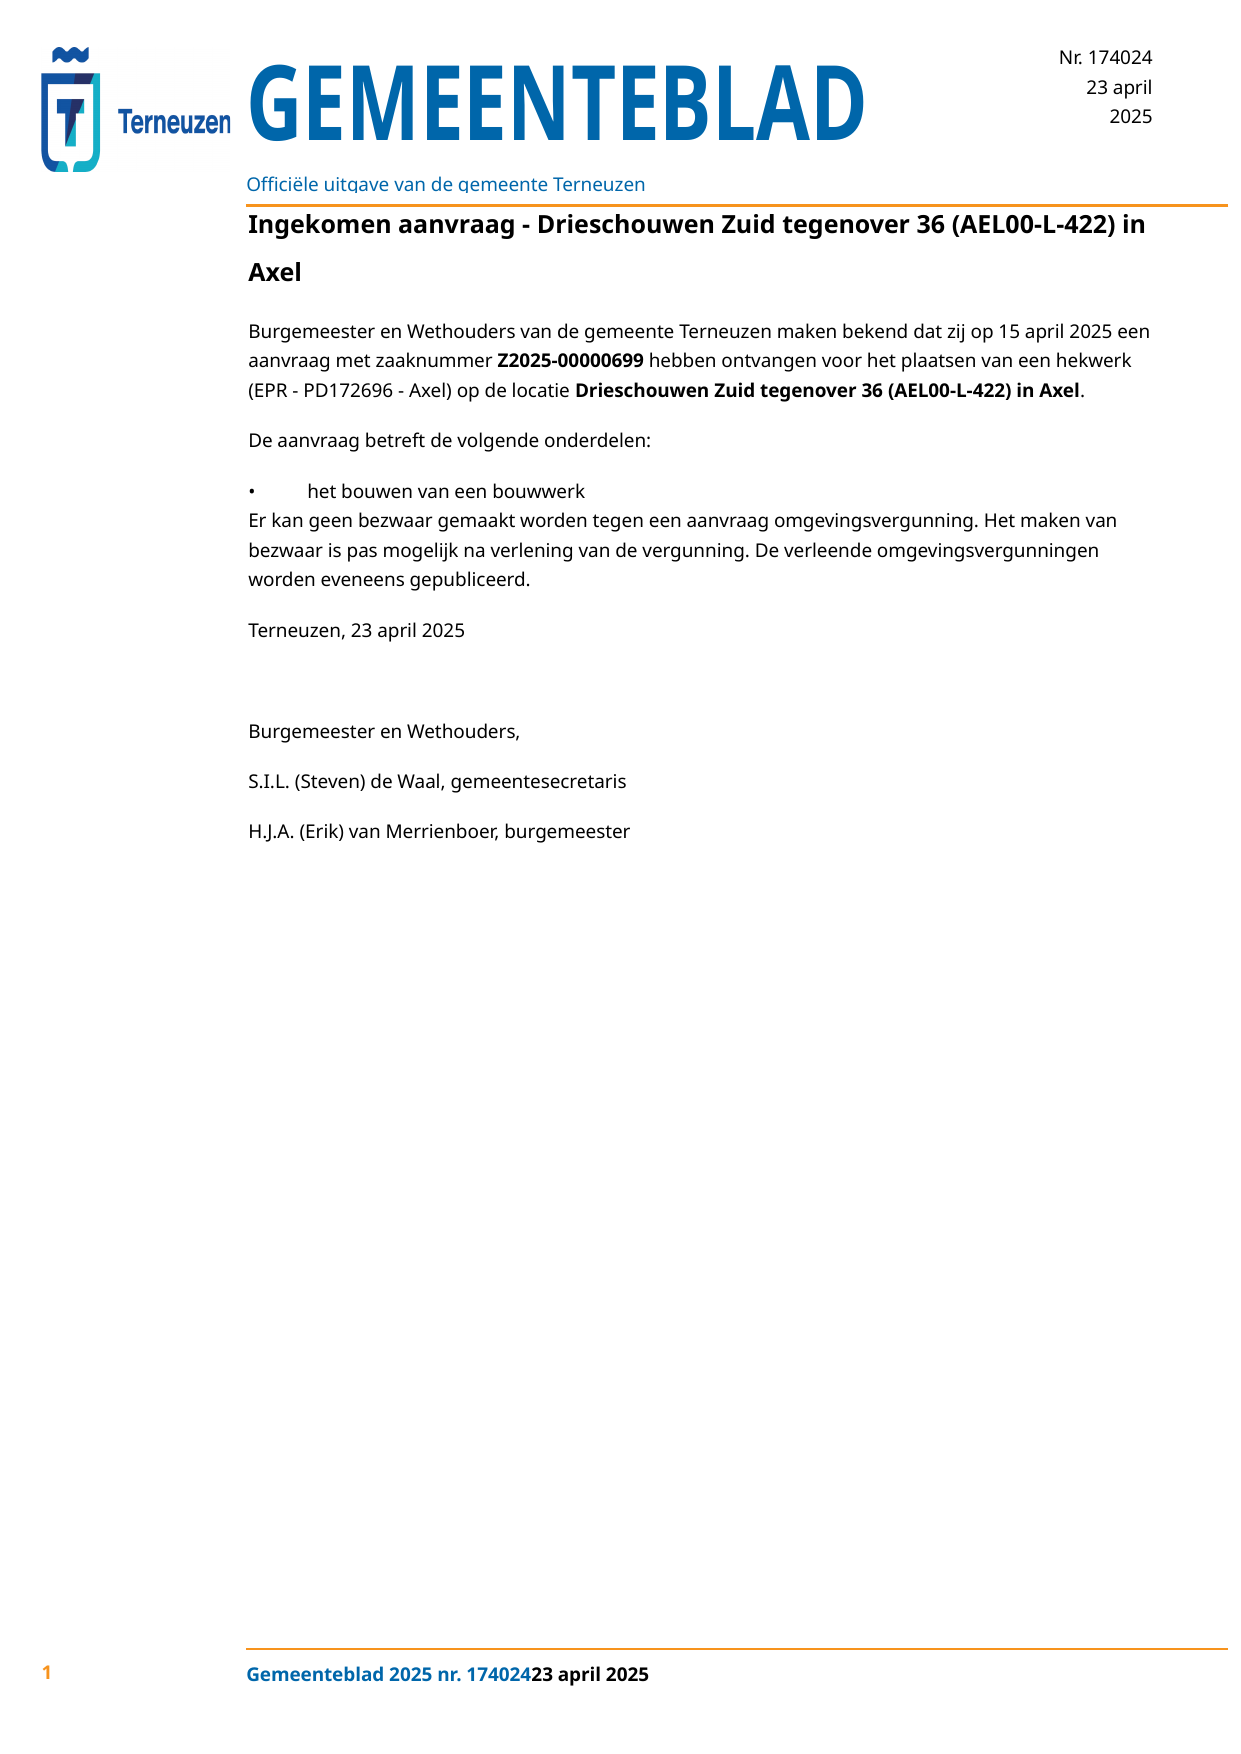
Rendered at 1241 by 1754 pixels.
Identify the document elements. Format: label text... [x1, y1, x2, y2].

text Ingekomen aanvraag - Drieschouwen Zuid tegenover 36 (AEL00-L-422) in Axel [248, 207, 1152, 288]
text S.I.L. (Steven) de Waal, gemeentesecretaris [248, 768, 1152, 794]
picture [41, 47, 231, 172]
text Burgemeester en Wethouders van de gemeente Terneuzen maken bekend dat zij op 15 april 2025 een aanvraag met zaaknummer Z2025-00000699 hebben ontvangen voor het plaatsen van een hekwerk (EPR - PD172696 - Axel) op de locatie Drieschouwen Zuid tegenover 36 (AEL00-L-422) in Axel. [248, 318, 1152, 403]
text Terneuzen, 23 april 2025 [248, 617, 1152, 643]
text H.J.A. (Erik) van Merrienboer, burgemeester [248, 819, 1152, 844]
text Burgemeester en Wethouders, [248, 718, 1152, 744]
list het bouwen van een bouwwerk [248, 478, 1152, 504]
text De aanvraag betreft de volgende onderdelen: [248, 427, 1152, 453]
text Er kan geen bezwaar gemaakt worden tegen een aanvraag omgevingsvergunning. Het maken van bezwaar is pas mogelijk na verlening van de vergunning. De verleende omgevingsvergunningen worden eveneens gepubliceerd. [248, 507, 1152, 592]
